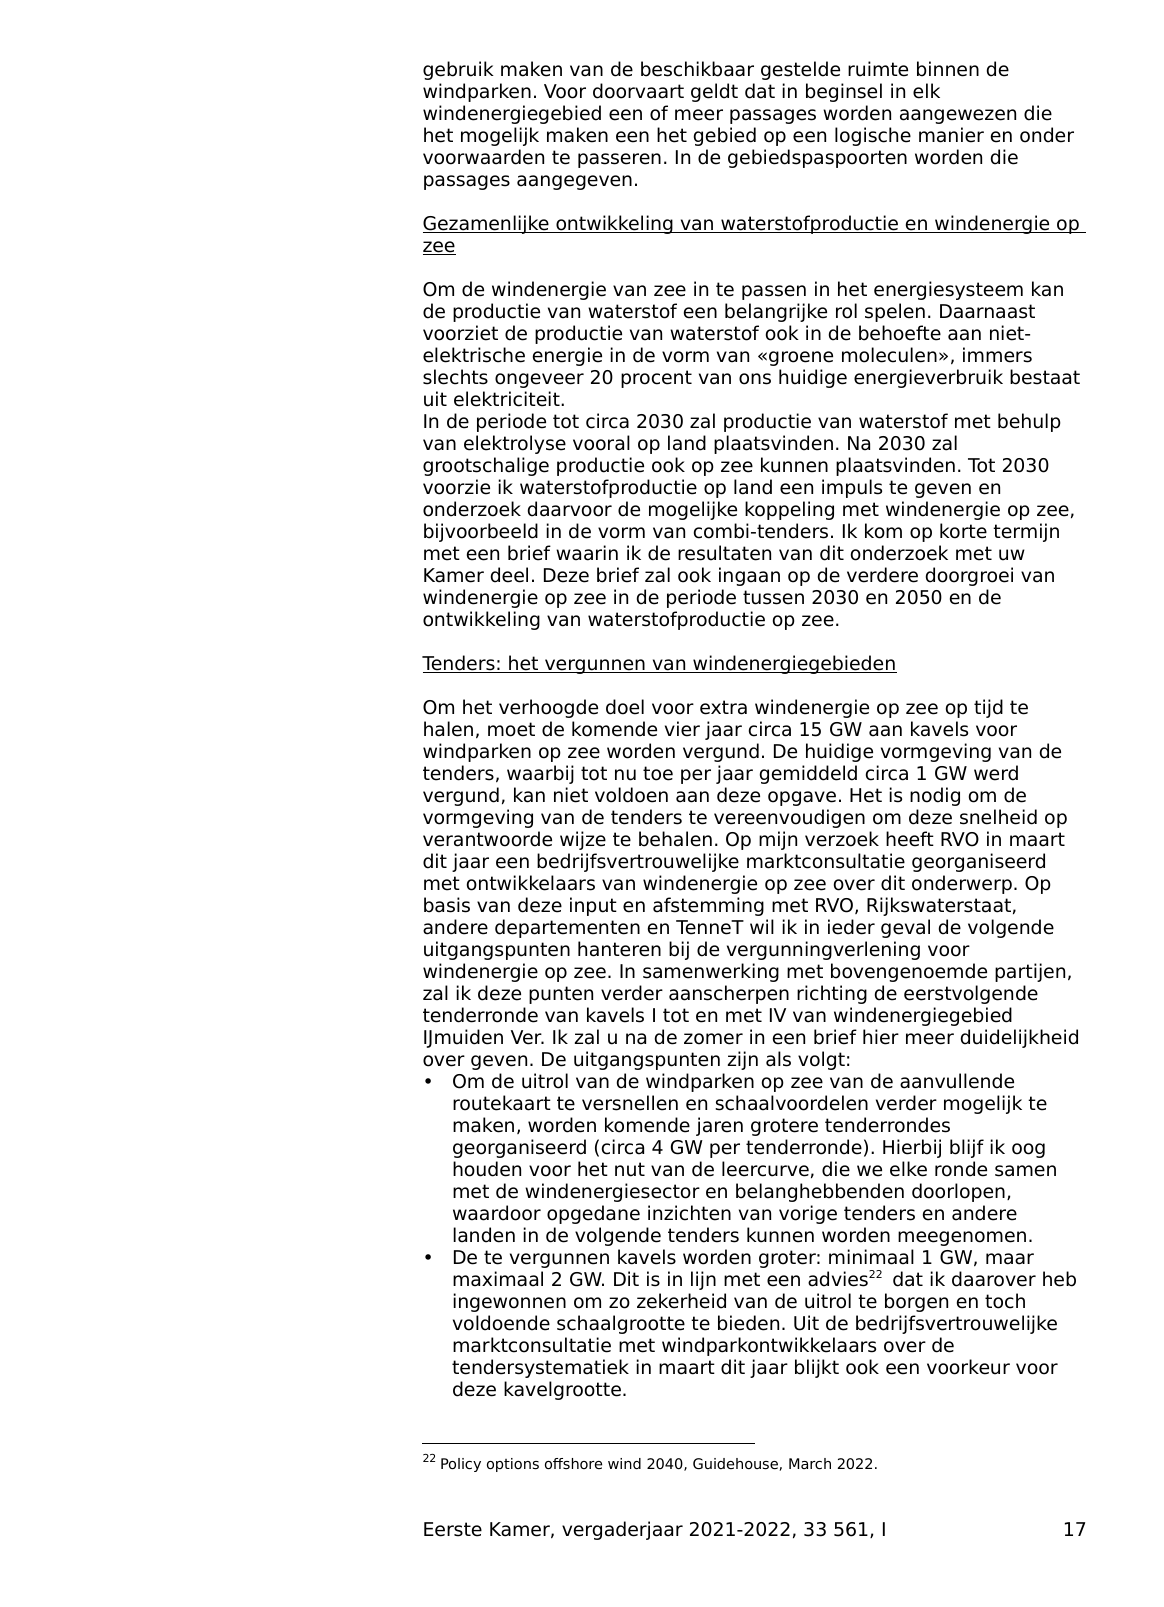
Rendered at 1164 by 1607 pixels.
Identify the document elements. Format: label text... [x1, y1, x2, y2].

text • Om de uitrol van de windparken op zee van de aanvullende routekaart te versnellen en schaalvoordelen verder mogelijk te maken, worden komende jaren grotere tenderrondes georganiseerd (circa 4 GW per tenderronde). Hierbij blijf ik oog houden voor het nut van de leercurve, die we elke ronde samen met de windenergiesector en belanghebbenden doorlopen, waardoor opgedane inzichten van vorige tenders en andere landen in de volgende tenders kunnen worden meegenomen. [422, 1071, 1087, 1247]
text Om het verhoogde doel voor extra windenergie op zee op tijd te halen, moet de komende vier jaar circa 15 GW aan kavels voor windparken op zee worden vergund. De huidige vormgeving van de tenders, waarbij tot nu toe per jaar gemiddeld circa 1 GW werd vergund, kan niet voldoen aan deze opgave. Het is nodig om de vormgeving van de tenders te vereenvoudigen om deze snelheid op verantwoorde wijze te behalen. Op mijn verzoek heeft RVO in maart dit jaar een bedrijfsvertrouwelijke marktconsultatie georganiseerd met ontwikkelaars van windenergie op zee over dit onderwerp. Op basis van deze input en afstemming met RVO, Rijkswaterstaat, andere departementen en TenneT wil ik in ieder geval de volgende uitgangspunten hanteren bij de vergunningverlening voor windenergie op zee. In samenwerking met bovengenoemde partijen, zal ik deze punten verder aanscherpen richting de eerstvolgende tenderronde van kavels I tot en met IV van windenergiegebied IJmuiden Ver. Ik zal u na de zomer in een brief hier meer duidelijkheid over geven. De uitgangspunten zijn als volgt: [422, 697, 1087, 1071]
subtitle Tenders: het vergunnen van windenergiegebieden [422, 653, 1087, 675]
text Om de windenergie van zee in te passen in het energiesysteem kan de productie van waterstof een belangrijke rol spelen. Daarnaast voorziet de productie van waterstof ook in de behoefte aan niet-elektrische energie in de vorm van «groene moleculen», immers slechts ongeveer 20 procent van ons huidige energieverbruik bestaat uit elektriciteit. [422, 279, 1087, 411]
text In de periode tot circa 2030 zal productie van waterstof met behulp van elektrolyse vooral op land plaatsvinden. Na 2030 zal grootschalige productie ook op zee kunnen plaatsvinden. Tot 2030 voorzie ik waterstofproductie op land een impuls te geven en onderzoek daarvoor de mogelijke koppeling met windenergie op zee, bijvoorbeeld in de vorm van combi-tenders. Ik kom op korte termijn met een brief waarin ik de resultaten van dit onderzoek met uw Kamer deel. Deze brief zal ook ingaan op de verdere doorgroei van windenergie op zee in de periode tussen 2030 en 2050 en de ontwikkeling van waterstofproductie op zee. [422, 411, 1087, 631]
text • De te vergunnen kavels worden groter: minimaal 1 GW, maar maximaal 2 GW. Dit is in lijn met een advies dat ik daarover heb ingewonnen om zo zekerheid van de uitrol te borgen en toch voldoende schaalgrootte te bieden. Uit de bedrijfsvertrouwelijke marktconsultatie met windparkontwikkelaars over de tendersystematiek in maart dit jaar blijkt ook een voorkeur voor deze kavelgrootte. [422, 1247, 1087, 1401]
text gebruik maken van de beschikbaar gestelde ruimte binnen de windparken. Voor doorvaart geldt dat in beginsel in elk windenergiegebied een of meer passages worden aangewezen die het mogelijk maken een het gebied op een logische manier en onder voorwaarden te passeren. In de gebiedspaspoorten worden die passages aangegeven. [422, 59, 1087, 191]
subtitle Gezamenlijke ontwikkeling van waterstofproductie en windenergie op zee [422, 213, 1087, 257]
text Policy options offshore wind 2040, Guidehouse, March 2022. [422, 1452, 1087, 1474]
